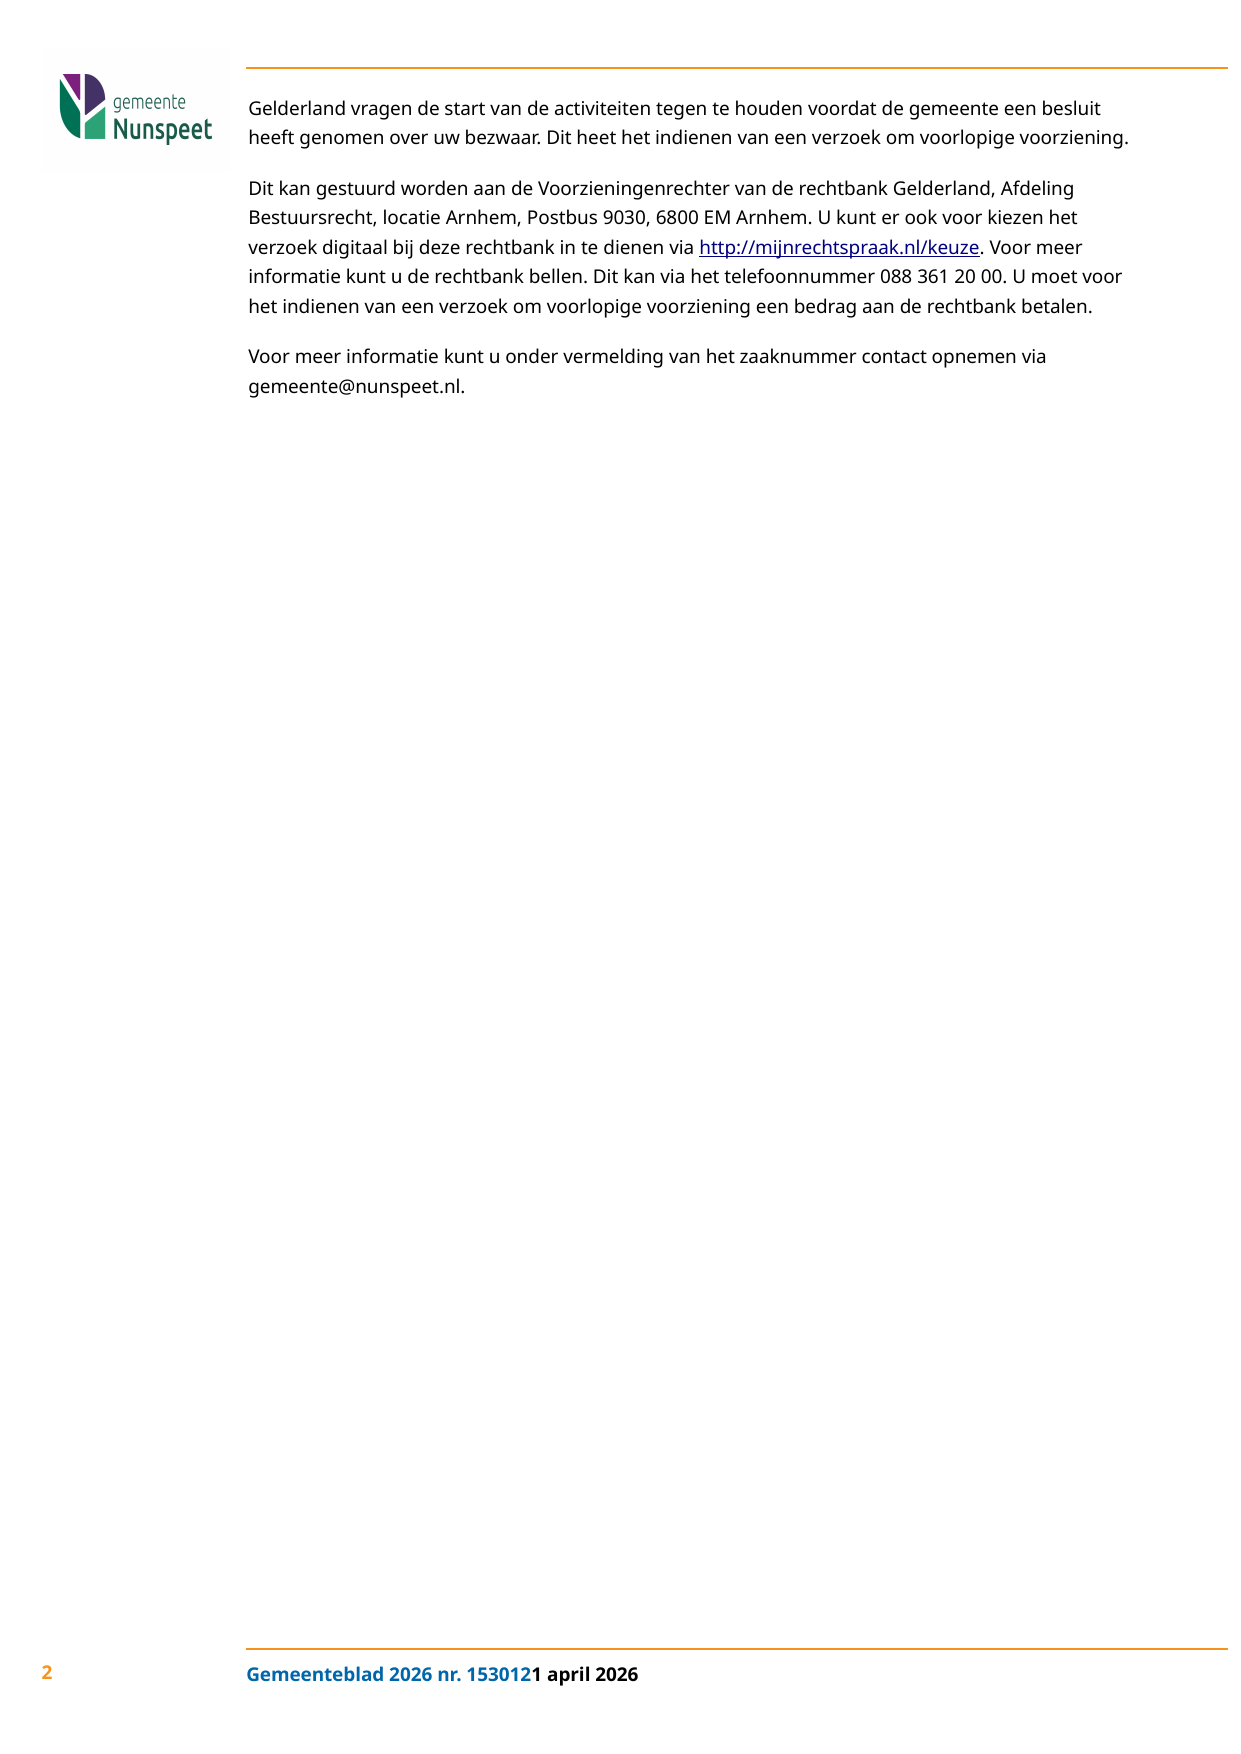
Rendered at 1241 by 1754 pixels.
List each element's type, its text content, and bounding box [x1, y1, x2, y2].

text Dit kan gestuurd worden aan de Voorzieningenrechter van de rechtbank Gelderland, Afdeling Bestuursrecht, locatie Arnhem, Postbus 9030, 6800 EM Arnhem. U kunt er ook voor kiezen het verzoek digitaal bij deze rechtbank in te dienen via http://mijnrechtspraak.nl/keuze. Voor meer informatie kunt u de rechtbank bellen. Dit kan via het telefoonnummer 088 361 20 00. U moet voor het indienen van een verzoek om voorlopige voorziening een bedrag aan de rechtbank betalen. [248, 175, 1152, 319]
text Gelderland vragen de start van de activiteiten tegen te houden voordat de gemeente een besluit heeft genomen over uw bezwaar. Dit heet het indienen van een verzoek om voorlopige voorziening. [248, 95, 1152, 150]
picture [41, 47, 231, 172]
text Voor meer informatie kunt u onder vermelding van het zaaknummer contact opnemen via gemeente@nunspeet.nl. [248, 343, 1152, 399]
